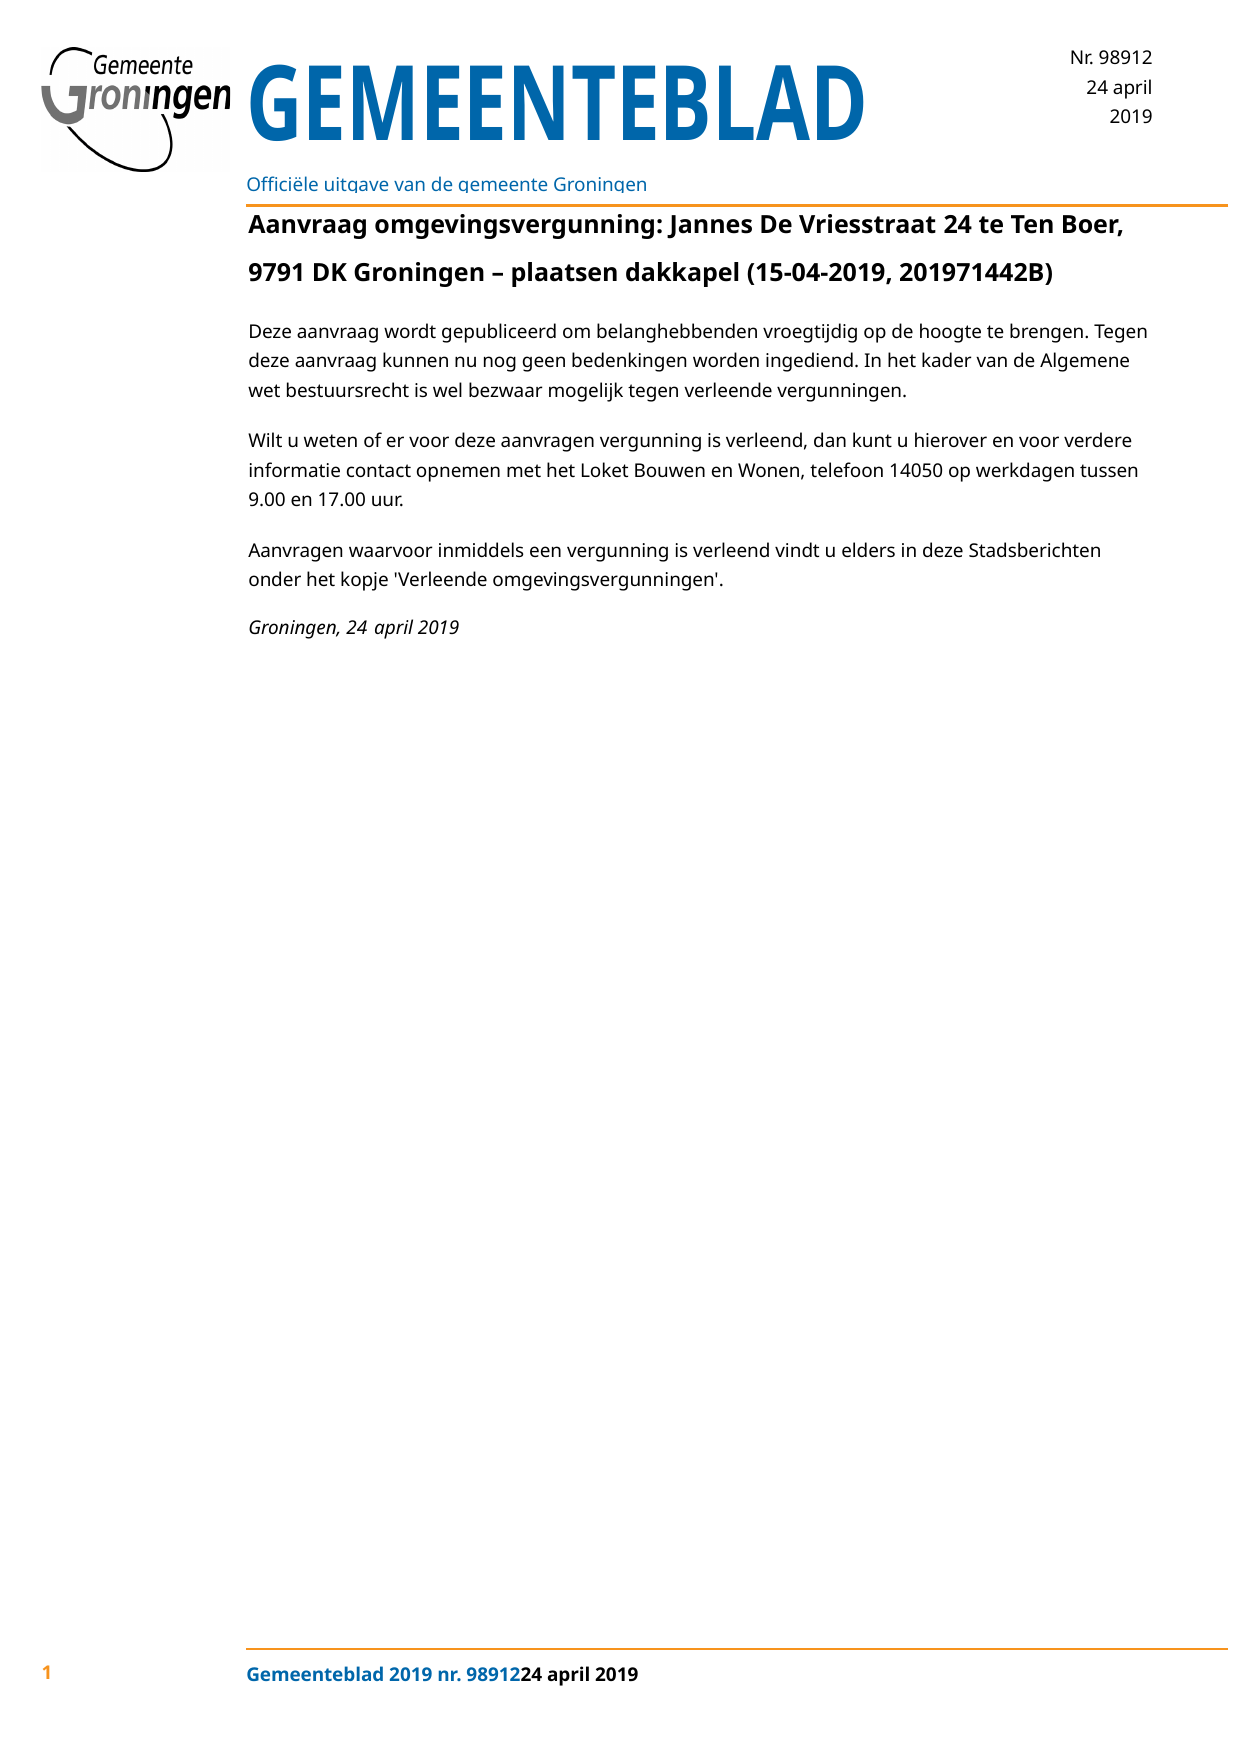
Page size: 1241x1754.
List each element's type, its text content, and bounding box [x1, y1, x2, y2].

picture [41, 47, 231, 172]
text Groningen, 24 april 2019 [248, 614, 1152, 640]
text Wilt u weten of er voor deze aanvragen vergunning is verleend, dan kunt u hierover en voor verdere informatie contact opnemen met het Loket Bouwen en Wonen, telefoon 14050 op werkdagen tussen 9.00 en 17.00 uur. [248, 427, 1152, 512]
text Aanvragen waarvoor inmiddels een vergunning is verleend vindt u elders in deze Stadsberichten onder het kopje 'Verleende omgevingsvergunningen'. [248, 537, 1152, 592]
text Aanvraag omgevingsvergunning: Jannes De Vriesstraat 24 te Ten Boer, 9791 DK Groningen – plaatsen dakkapel (15-04-2019, 201971442B) [248, 207, 1152, 288]
text Deze aanvraag wordt gepubliceerd om belanghebbenden vroegtijdig op de hoogte te brengen. Tegen deze aanvraag kunnen nu nog geen bedenkingen worden ingediend. In het kader van de Algemene wet bestuursrecht is wel bezwaar mogelijk tegen verleende vergunningen. [248, 318, 1152, 403]
